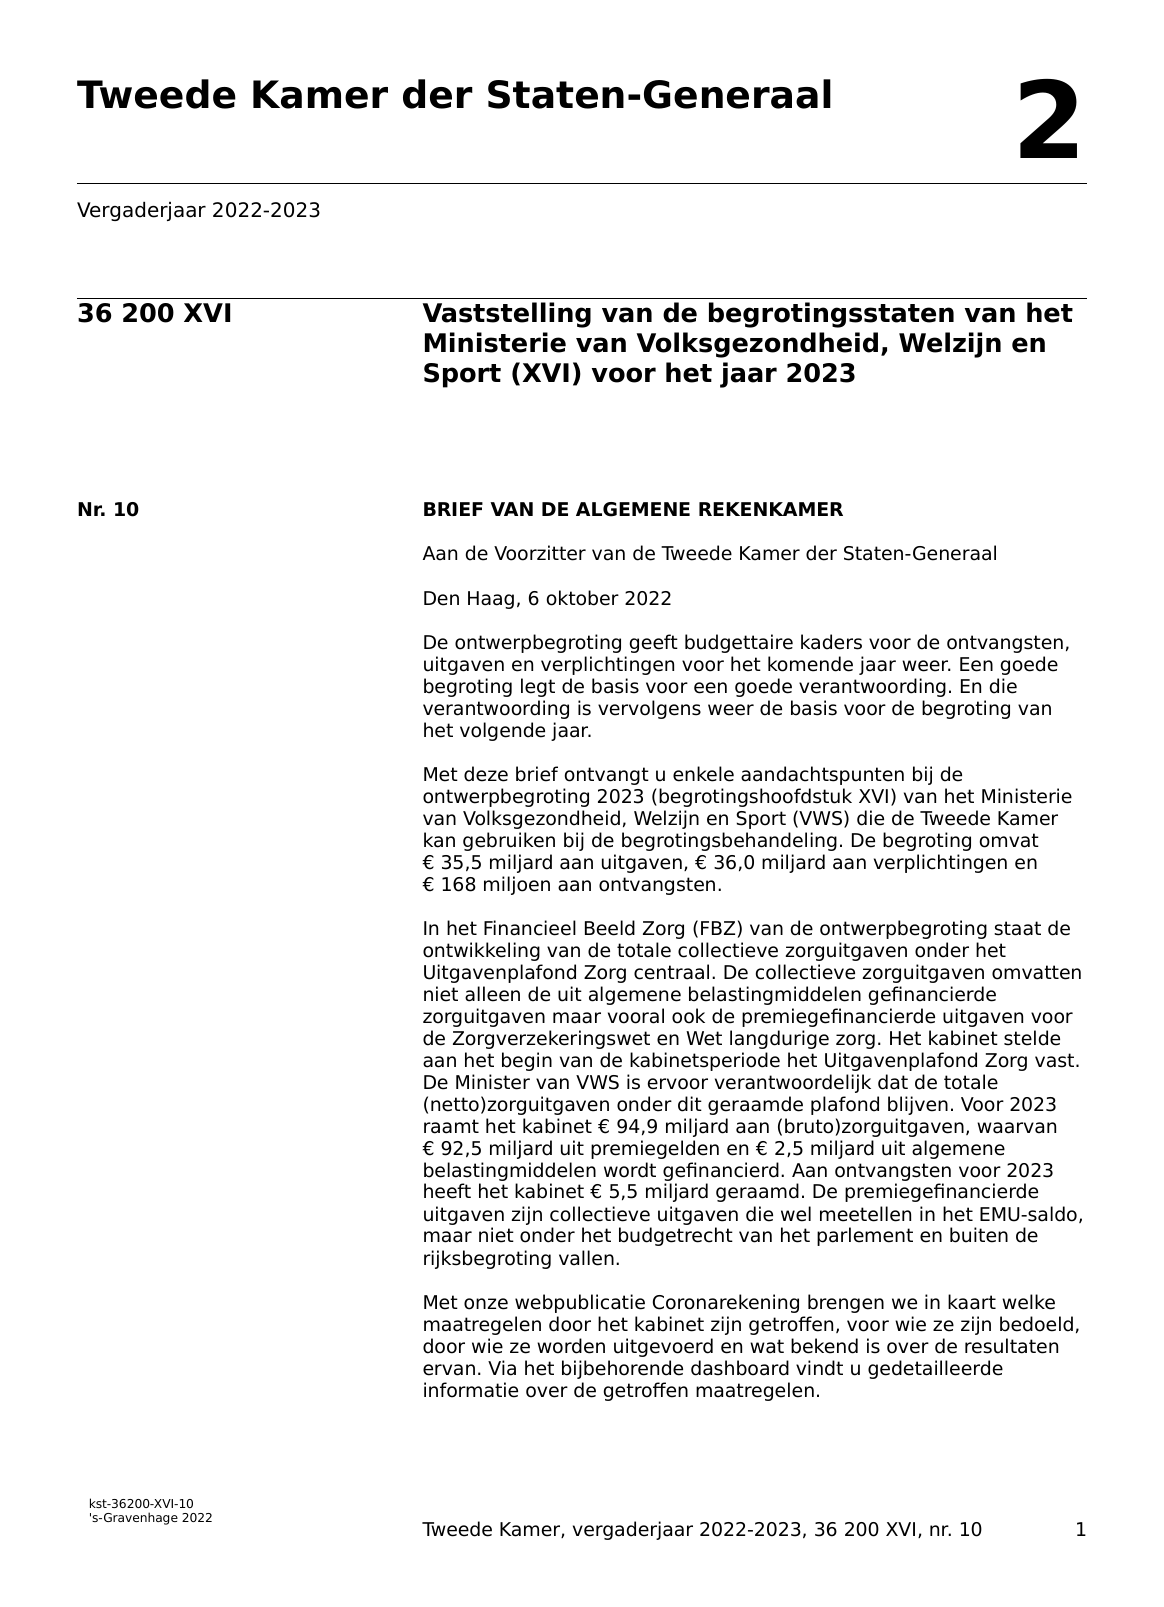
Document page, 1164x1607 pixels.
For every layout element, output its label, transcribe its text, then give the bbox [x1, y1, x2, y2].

table_cell Vergaderjaar 2022-2023 [77, 184, 1087, 298]
text 's-Gravenhage 2022 [88, 1511, 323, 1525]
subtitle 36 200 XVI Vaststelling van de begrotingsstaten van het Ministerie van Volksgezondheid, Welzijn en Sport (XVI) voor het jaar 2023 [77, 299, 1087, 388]
text De ontwerpbegroting geeft budgettaire kaders voor de ontvangsten, uitgaven en verplichtingen voor het komende jaar weer. Een goede begroting legt de basis voor een goede verantwoording. En die verantwoording is vervolgens weer de basis voor de begroting van het volgende jaar. [422, 632, 1087, 741]
text Met deze brief ontvangt u enkele aandachtspunten bij de ontwerpbegroting 2023 (begrotingshoofdstuk XVI) van het Ministerie van Volksgezondheid, Welzijn en Sport (VWS) die de Tweede Kamer kan gebruiken bij de begrotingsbehandeling. De begroting omvat € 35,5 miljard aan uitgaven, € 36,0 miljard aan verplichtingen en € 168 miljoen aan ontvangsten. [422, 764, 1087, 896]
text Den Haag, 6 oktober 2022 [422, 587, 1087, 609]
text kst-36200-XVI-10 [88, 1497, 323, 1511]
text Aan de Voorzitter van de Tweede Kamer der Staten-Generaal [422, 543, 1087, 565]
subtitle Nr. 10 BRIEF VAN DE ALGEMENE REKENKAMER [77, 499, 1087, 521]
table_header 2 [886, 59, 1087, 183]
text Met onze webpublicatie Coronarekening brengen we in kaart welke maatregelen door het kabinet zijn getroffen, voor wie ze zijn bedoeld, door wie ze worden uitgevoerd en wat bekend is over de resultaten ervan. Via het bijbehorende dashboard vindt u gedetailleerde informatie over de getroffen maatregelen. [422, 1292, 1087, 1401]
table_header Tweede Kamer der Staten-Generaal [77, 59, 886, 183]
text In het Financieel Beeld Zorg (FBZ) van de ontwerpbegroting staat de ontwikkeling van de totale collectieve zorguitgaven onder het Uitgavenplafond Zorg centraal. De collectieve zorguitgaven omvatten niet alleen de uit algemene belastingmiddelen gefinancierde zorguitgaven maar vooral ook de premiegefinancierde uitgaven voor de Zorgverzekeringswet en Wet langdurige zorg. Het kabinet stelde aan het begin van de kabinetsperiode het Uitgavenplafond Zorg vast. De Minister van VWS is ervoor verantwoordelijk dat de totale (netto)zorguitgaven onder dit geraamde plafond blijven. Voor 2023 raamt het kabinet € 94,9 miljard aan (bruto)zorguitgaven, waarvan € 92,5 miljard uit premiegelden en € 2,5 miljard uit algemene belastingmiddelen wordt gefinancierd. Aan ontvangsten voor 2023 heeft het kabinet € 5,5 miljard geraamd. De premiegefinancierde uitgaven zijn collectieve uitgaven die wel meetellen in het EMU-saldo, maar niet onder het budgetrecht van het parlement en buiten de rijksbegroting vallen. [422, 918, 1087, 1269]
